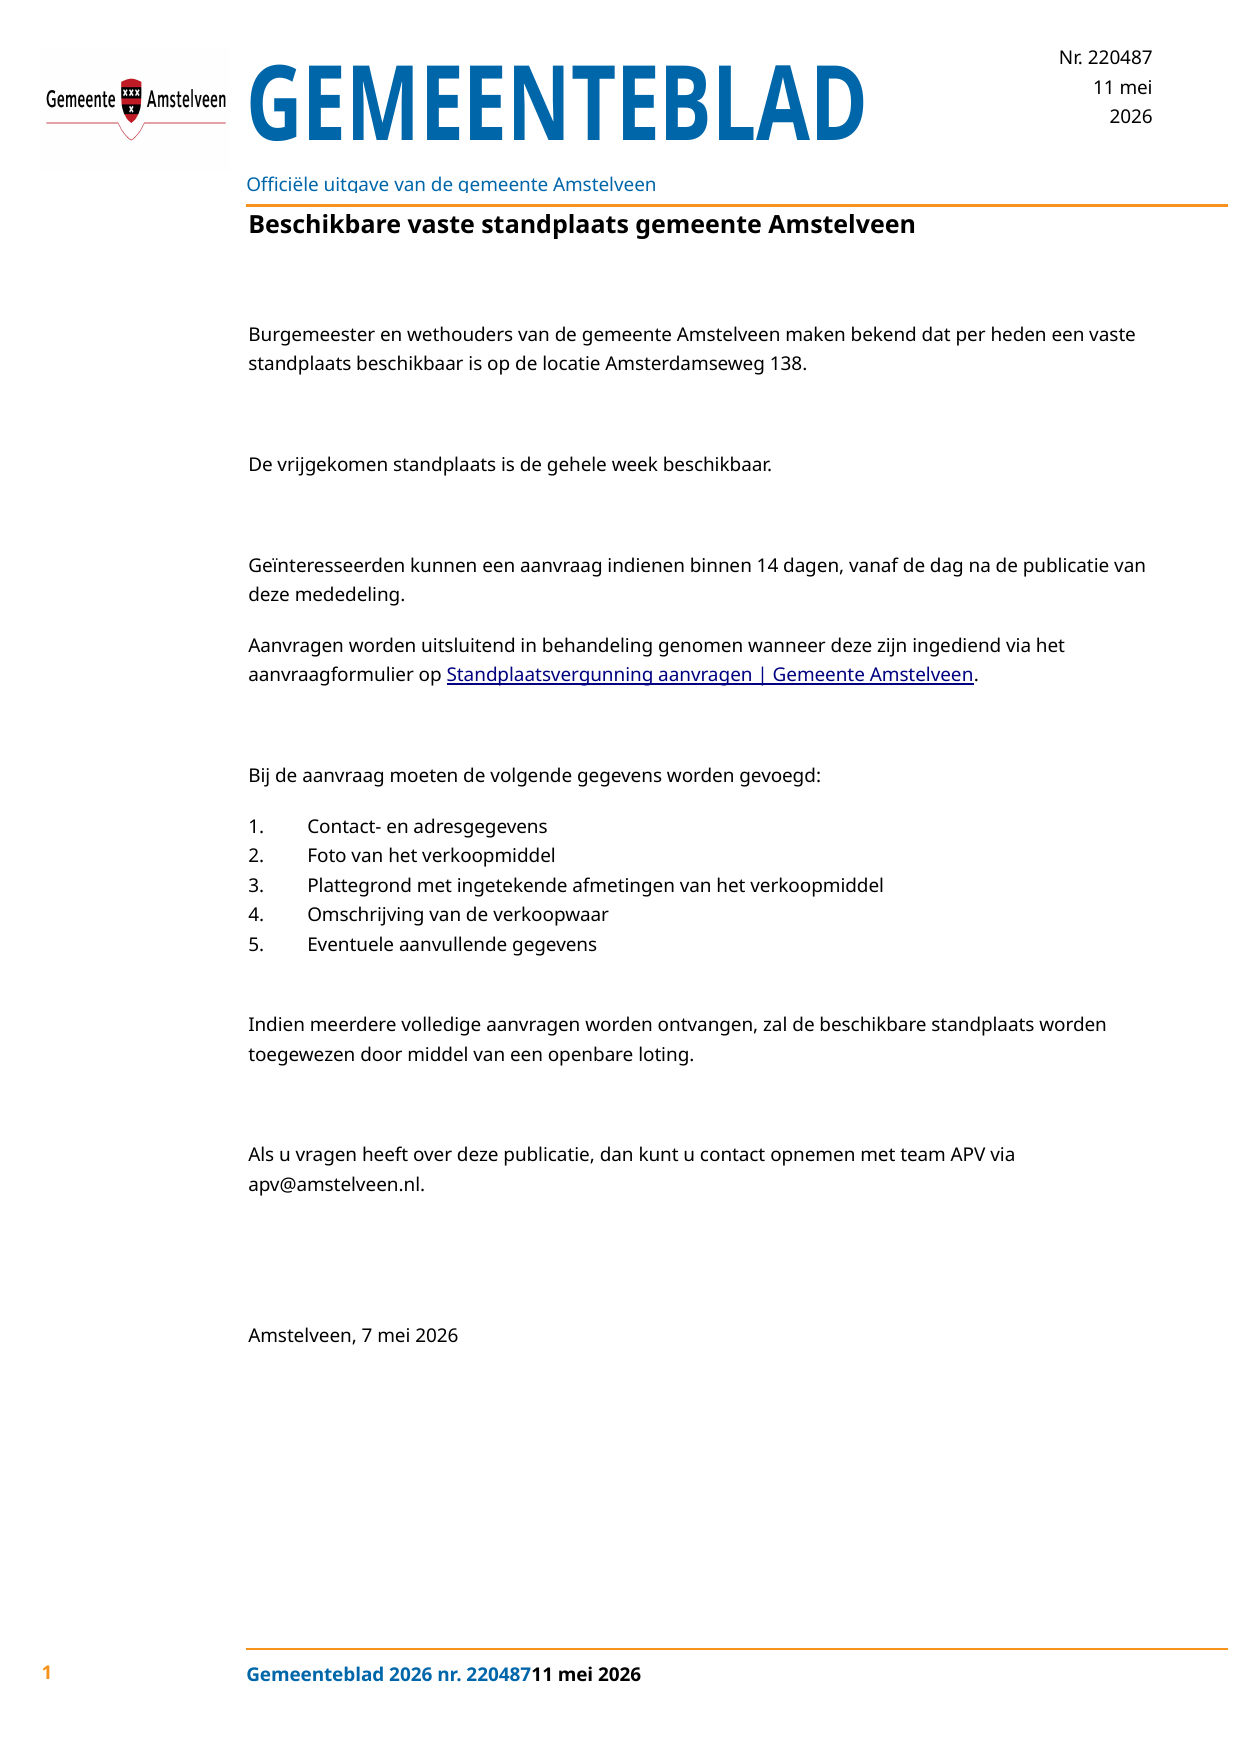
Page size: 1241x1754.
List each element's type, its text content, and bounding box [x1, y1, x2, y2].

text Amstelveen, 7 mei 2026 [248, 1322, 1152, 1348]
text De vrijgekomen standplaats is de gehele week beschikbaar. [248, 451, 1152, 477]
list Eventuele aanvullende gegevens [248, 931, 1152, 957]
list Contact- en adresgegevens [248, 813, 1152, 838]
text Beschikbare vaste standplaats gemeente Amstelveen [248, 207, 1152, 241]
text Als u vragen heeft over deze publicatie, dan kunt u contact opnemen met team APV via apv@amstelveen.nl. [248, 1142, 1152, 1197]
list Omschrijving van de verkoopwaar [248, 902, 1152, 927]
text Indien meerdere volledige aanvragen worden ontvangen, zal de beschikbare standplaats worden toegewezen door middel van een openbare loting. [248, 1011, 1152, 1066]
list Plattegrond met ingetekende afmetingen van het verkoopmiddel [248, 872, 1152, 898]
text Geïnteresseerden kunnen een aanvraag indienen binnen 14 dagen, vanaf de dag na de publicatie van deze mededeling. [248, 552, 1152, 607]
text Burgemeester en wethouders van de gemeente Amstelveen maken bekend dat per heden een vaste standplaats beschikbaar is op de locatie Amsterdamseweg 138. [248, 321, 1152, 376]
picture [41, 47, 231, 172]
text Aanvragen worden uitsluitend in behandeling genomen wanneer deze zijn ingediend via het aanvraagformulier op Standplaatsvergunning aanvragen | Gemeente Amstelveen. [248, 632, 1152, 687]
list Foto van het verkoopmiddel [248, 842, 1152, 868]
text Bij de aanvraag moeten de volgende gegevens worden gevoegd: [248, 762, 1152, 788]
